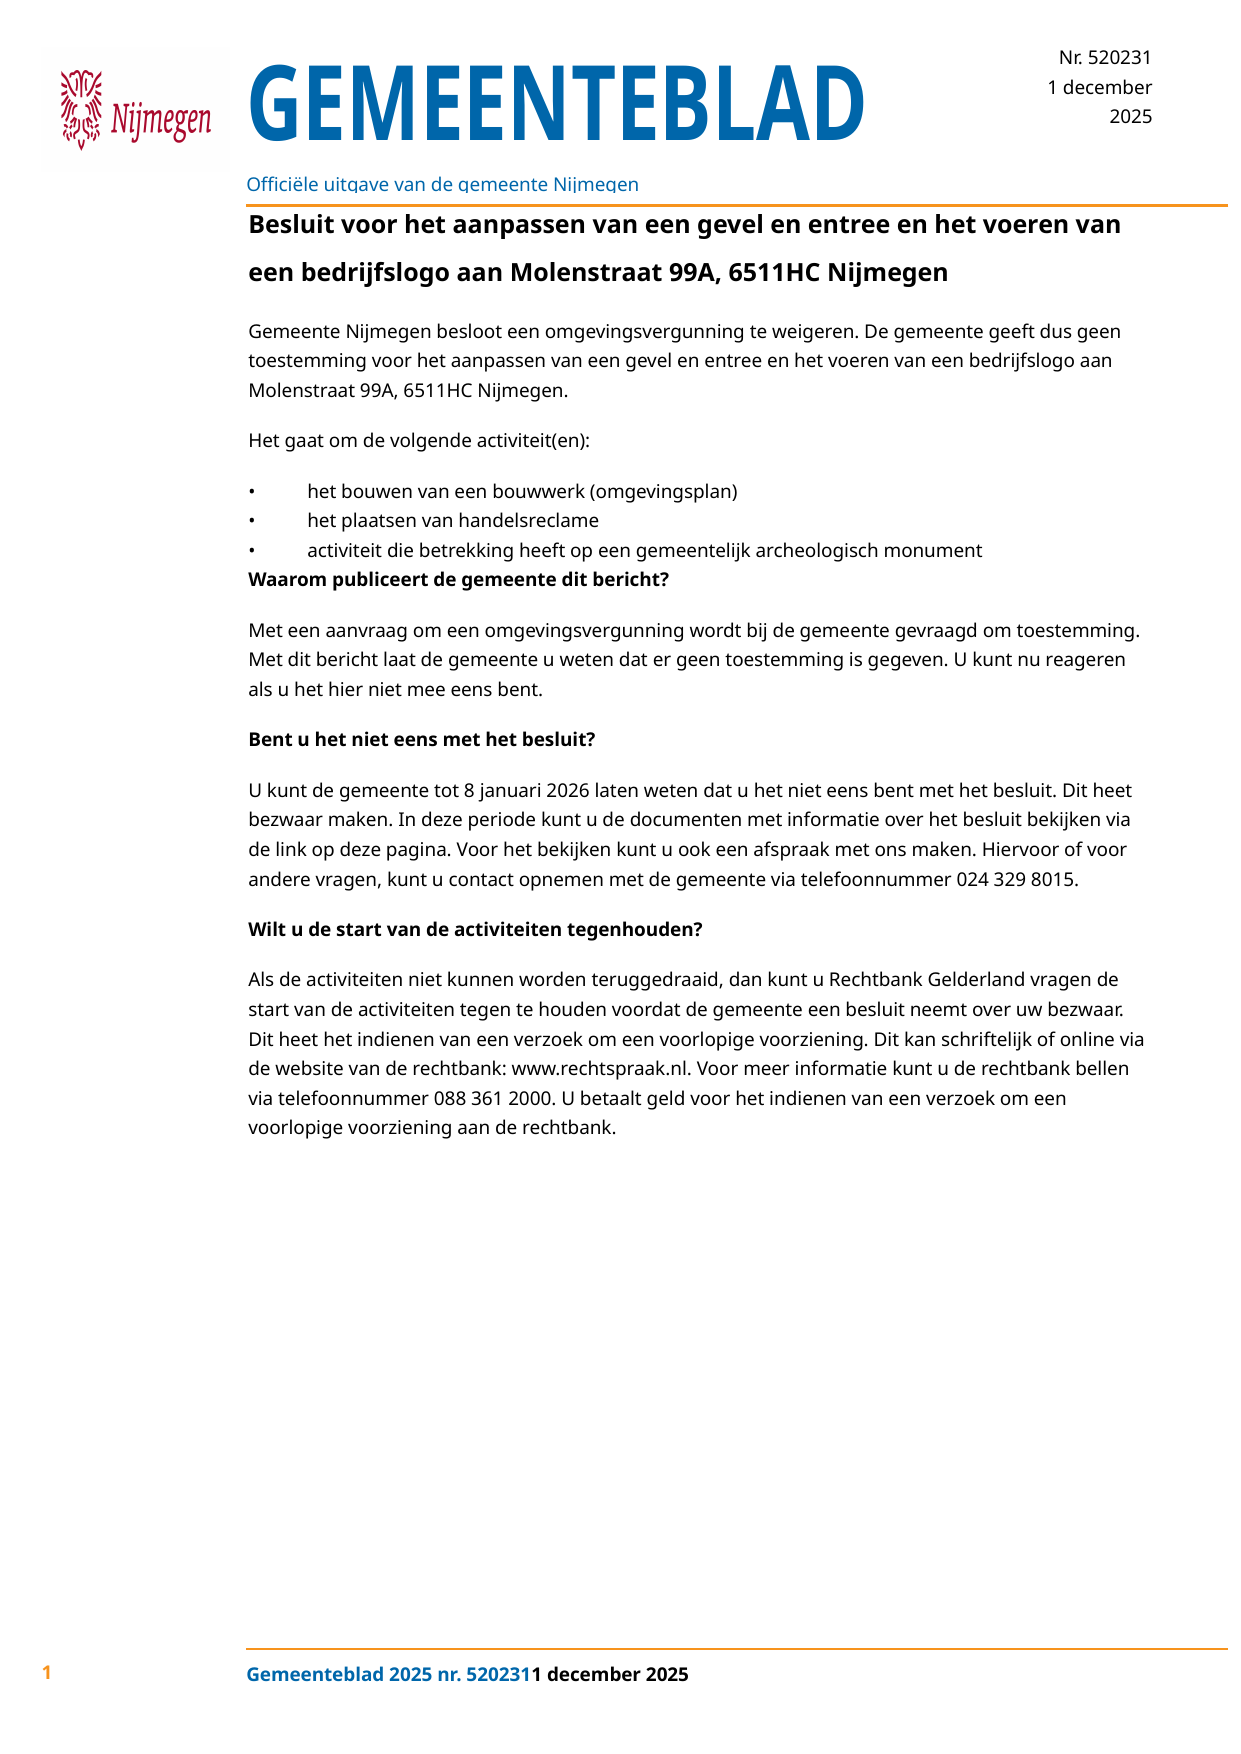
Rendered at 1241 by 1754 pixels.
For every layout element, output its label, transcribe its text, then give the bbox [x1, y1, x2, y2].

list het plaatsen van handelsreclame [248, 507, 1152, 533]
picture [41, 47, 231, 172]
text U kunt de gemeente tot 8 januari 2026 laten weten dat u het niet eens bent met het besluit. Dit heet bezwaar maken. In deze periode kunt u de documenten met informatie over het besluit bekijken via de link op deze pagina. Voor het bekijken kunt u ook een afspraak met ons maken. Hiervoor of voor andere vragen, kunt u contact opnemen met de gemeente via telefoonnummer 024 329 8015. [248, 777, 1152, 892]
text Het gaat om de volgende activiteit(en): [248, 427, 1152, 453]
text Besluit voor het aanpassen van een gevel en entree en het voeren van een bedrijfslogo aan Molenstraat 99A, 6511HC Nijmegen [248, 207, 1152, 288]
list activiteit die betrekking heeft op een gemeentelijk archeologisch monument [248, 537, 1152, 563]
list het bouwen van een bouwwerk (omgevingsplan) [248, 478, 1152, 504]
text Als de activiteiten niet kunnen worden teruggedraaid, dan kunt u Rechtbank Gelderland vragen de start van de activiteiten tegen te houden voordat de gemeente een besluit neemt over uw bezwaar. Dit heet het indienen van een verzoek om een voorlopige voorziening. Dit kan schriftelijk of online via de website van de rechtbank: www.rechtspraak.nl. Voor meer informatie kunt u de rechtbank bellen via telefoonnummer 088 361 2000. U betaalt geld voor het indienen van een verzoek om een voorlopige voorziening aan de rechtbank. [248, 967, 1152, 1140]
text Wilt u de start van de activiteiten tegenhouden? [248, 916, 1152, 942]
text Met een aanvraag om een omgevingsvergunning wordt bij de gemeente gevraagd om toestemming. Met dit bericht laat de gemeente u weten dat er geen toestemming is gegeven. U kunt nu reageren als u het hier niet mee eens bent. [248, 617, 1152, 702]
text Gemeente Nijmegen besloot een omgevingsvergunning te weigeren. De gemeente geeft dus geen toestemming voor het aanpassen van een gevel en entree en het voeren van een bedrijfslogo aan Molenstraat 99A, 6511HC Nijmegen. [248, 318, 1152, 403]
text Bent u het niet eens met het besluit? [248, 727, 1152, 752]
text Waarom publiceert de gemeente dit bericht? [248, 567, 1152, 592]
